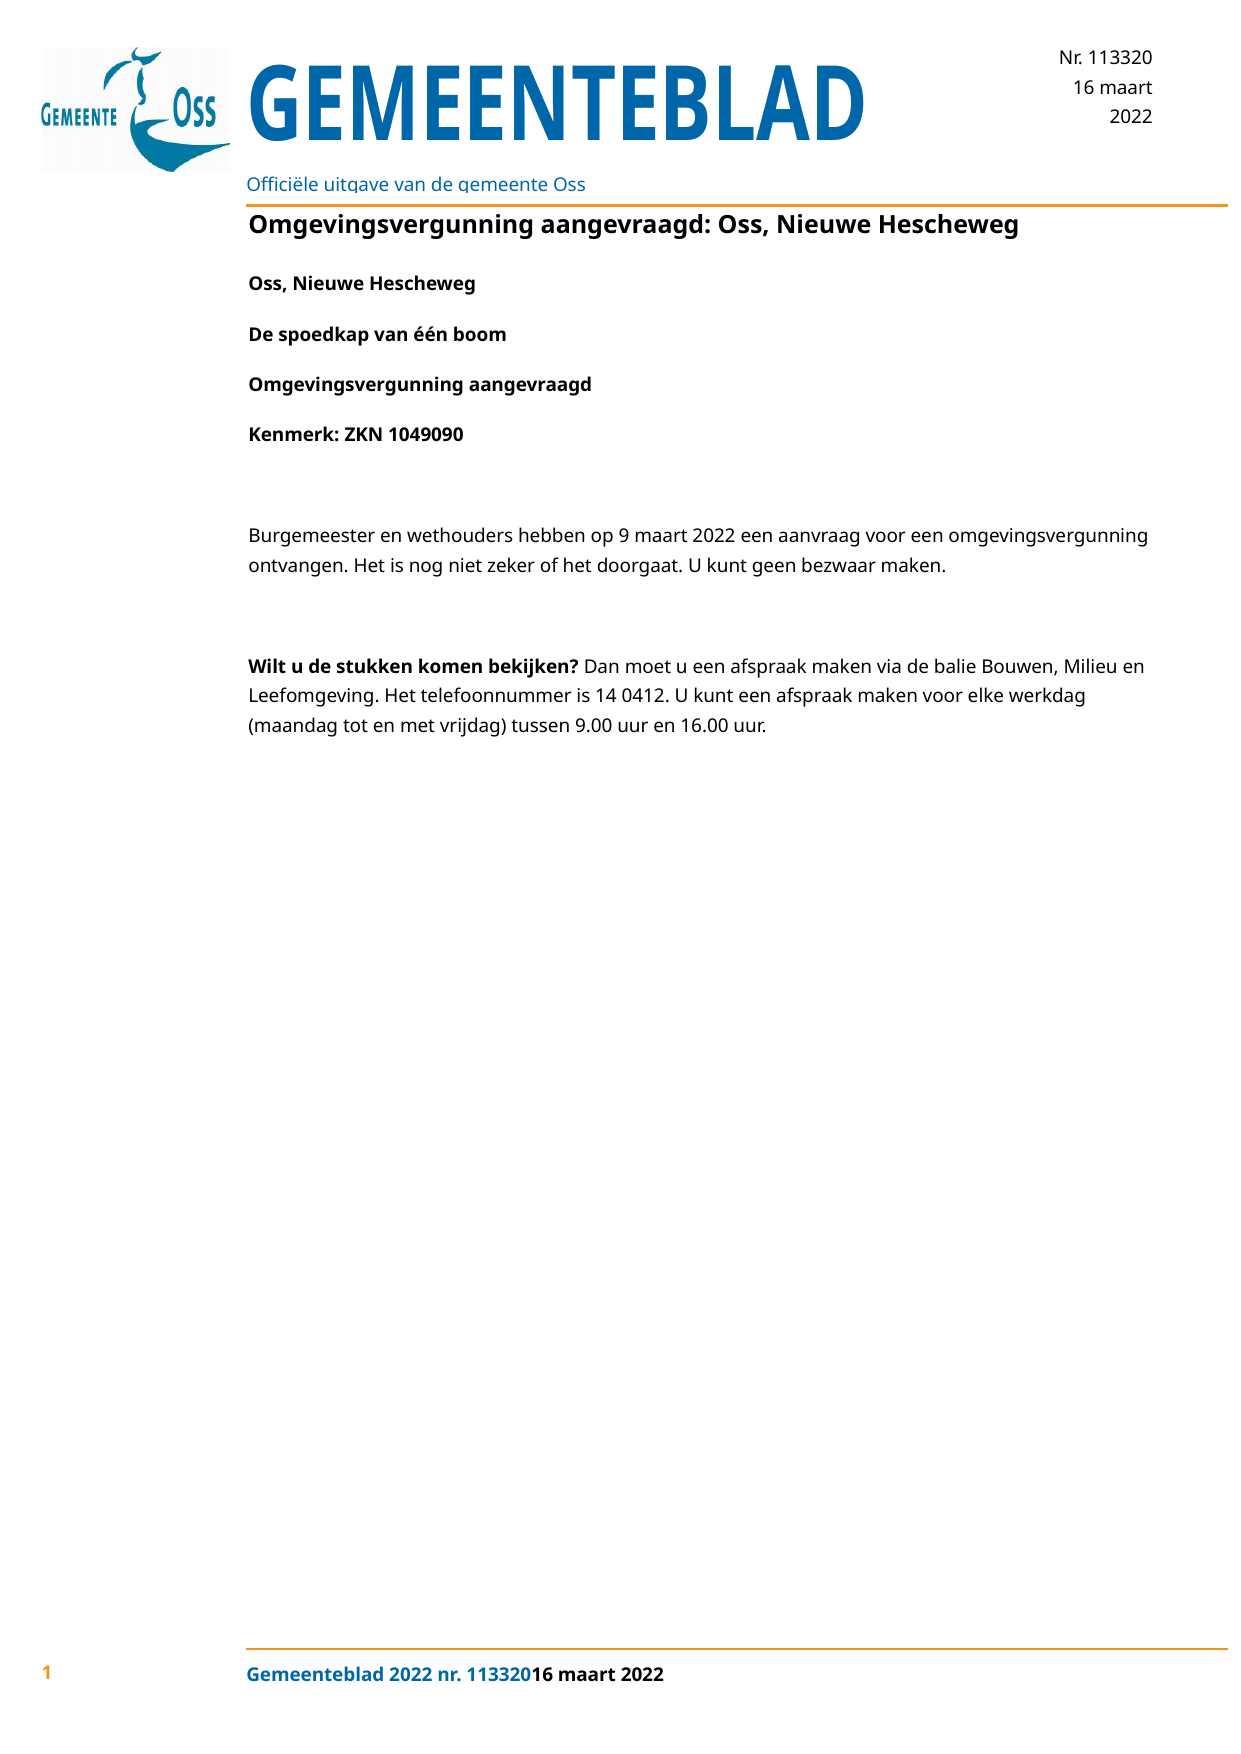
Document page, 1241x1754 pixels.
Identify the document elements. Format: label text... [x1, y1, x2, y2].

text De spoedkap van één boom [248, 321, 1152, 346]
text Oss, Nieuwe Hescheweg [248, 270, 1152, 296]
text Omgevingsvergunning aangevraagd: Oss, Nieuwe Hescheweg [248, 207, 1152, 241]
text Burgemeester en wethouders hebben op 9 maart 2022 een aanvraag voor een omgevingsvergunning ontvangen. Het is nog niet zeker of het doorgaat. U kunt geen bezwaar maken. [248, 522, 1152, 578]
picture [41, 47, 231, 172]
text Kenmerk: ZKN 1049090 [248, 422, 1152, 447]
text Omgevingsvergunning aangevraagd [248, 371, 1152, 397]
text Wilt u de stukken komen bekijken? Dan moet u een afspraak maken via de balie Bouwen, Milieu en Leefomgeving. Het telefoonnummer is 14 0412. U kunt een afspraak maken voor elke werkdag (maandag tot en met vrijdag) tussen 9.00 uur en 16.00 uur. [248, 653, 1152, 738]
